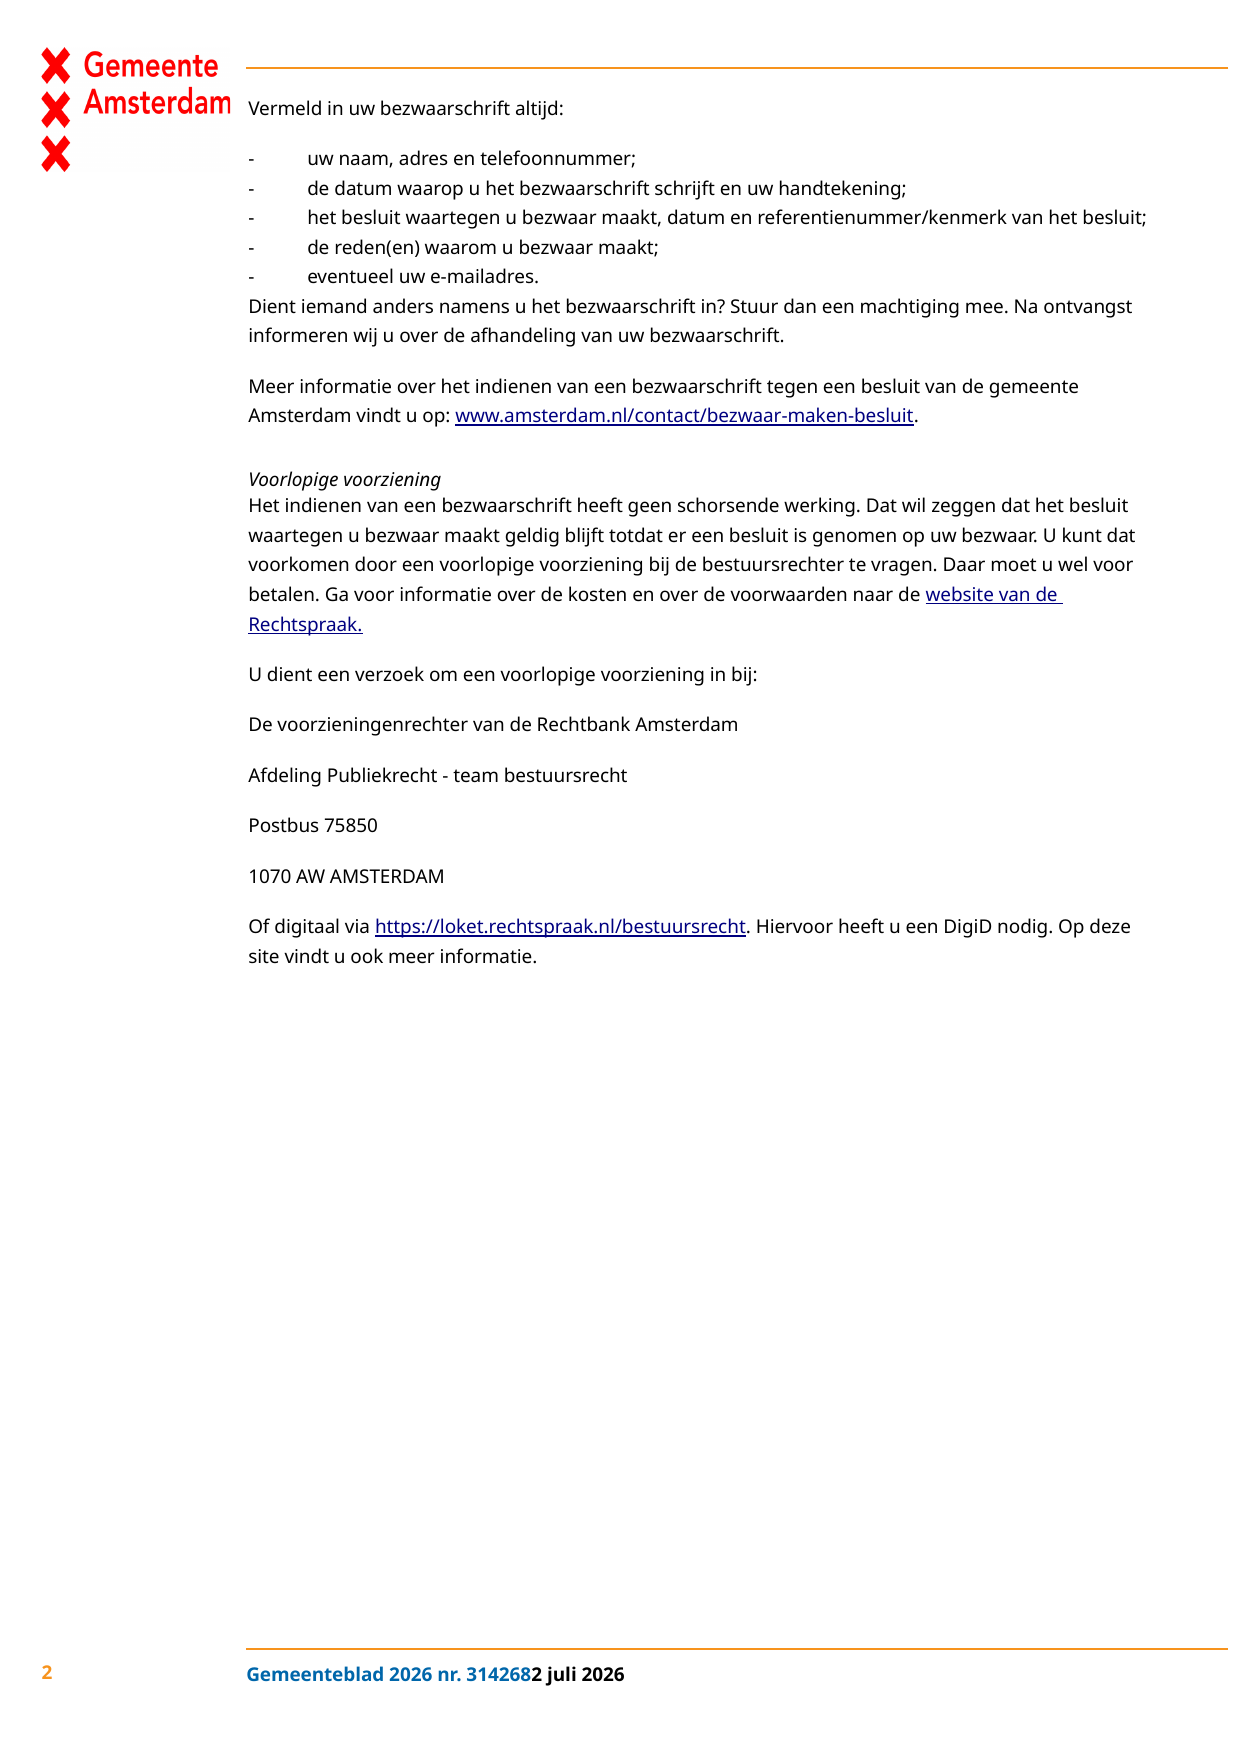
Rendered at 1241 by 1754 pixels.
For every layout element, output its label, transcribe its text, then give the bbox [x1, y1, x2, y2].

text Of digitaal via https://loket.rechtspraak.nl/bestuursrecht. Hiervoor heeft u een DigiD nodig. Op deze site vindt u ook meer informatie. [248, 913, 1152, 968]
text Meer informatie over het indienen van een bezwaarschrift tegen een besluit van de gemeente Amsterdam vindt u op: www.amsterdam.nl/contact/bezwaar-maken-besluit. [248, 373, 1152, 428]
list uw naam, adres en telefoonnummer; [248, 145, 1152, 171]
text U dient een verzoek om een voorlopige voorziening in bij: [248, 661, 1152, 687]
list de datum waarop u het bezwaarschrift schrijft en uw handtekening; [248, 175, 1152, 201]
text De voorzieningenrechter van de Rechtbank Amsterdam [248, 712, 1152, 737]
list de reden(en) waarom u bezwaar maakt; [248, 234, 1152, 260]
text Afdeling Publiekrecht - team bestuursrecht [248, 762, 1152, 788]
text 1070 AW AMSTERDAM [248, 863, 1152, 888]
picture [41, 47, 231, 172]
list het besluit waartegen u bezwaar maakt, datum en referentienummer/kenmerk van het besluit; [248, 204, 1152, 230]
text Voorlopige voorziening [248, 467, 1152, 492]
text Dient iemand anders namens u het bezwaarschrift in? Stuur dan een machtiging mee. Na ontvangst informeren wij u over de afhandeling van uw bezwaarschrift. [248, 293, 1152, 348]
list eventueel uw e-mailadres. [248, 263, 1152, 289]
text Het indienen van een bezwaarschrift heeft geen schorsende werking. Dat wil zeggen dat het besluit waartegen u bezwaar maakt geldig blijft totdat er een besluit is genomen op uw bezwaar. U kunt dat voorkomen door een voorlopige voorziening bij de bestuursrechter te vragen. Daar moet u wel voor betalen. Ga voor informatie over de kosten en over de voorwaarden naar de website van de Rechtspraak. [248, 492, 1152, 636]
text Postbus 75850 [248, 812, 1152, 838]
text Vermeld in uw bezwaarschrift altijd: [248, 95, 1152, 121]
